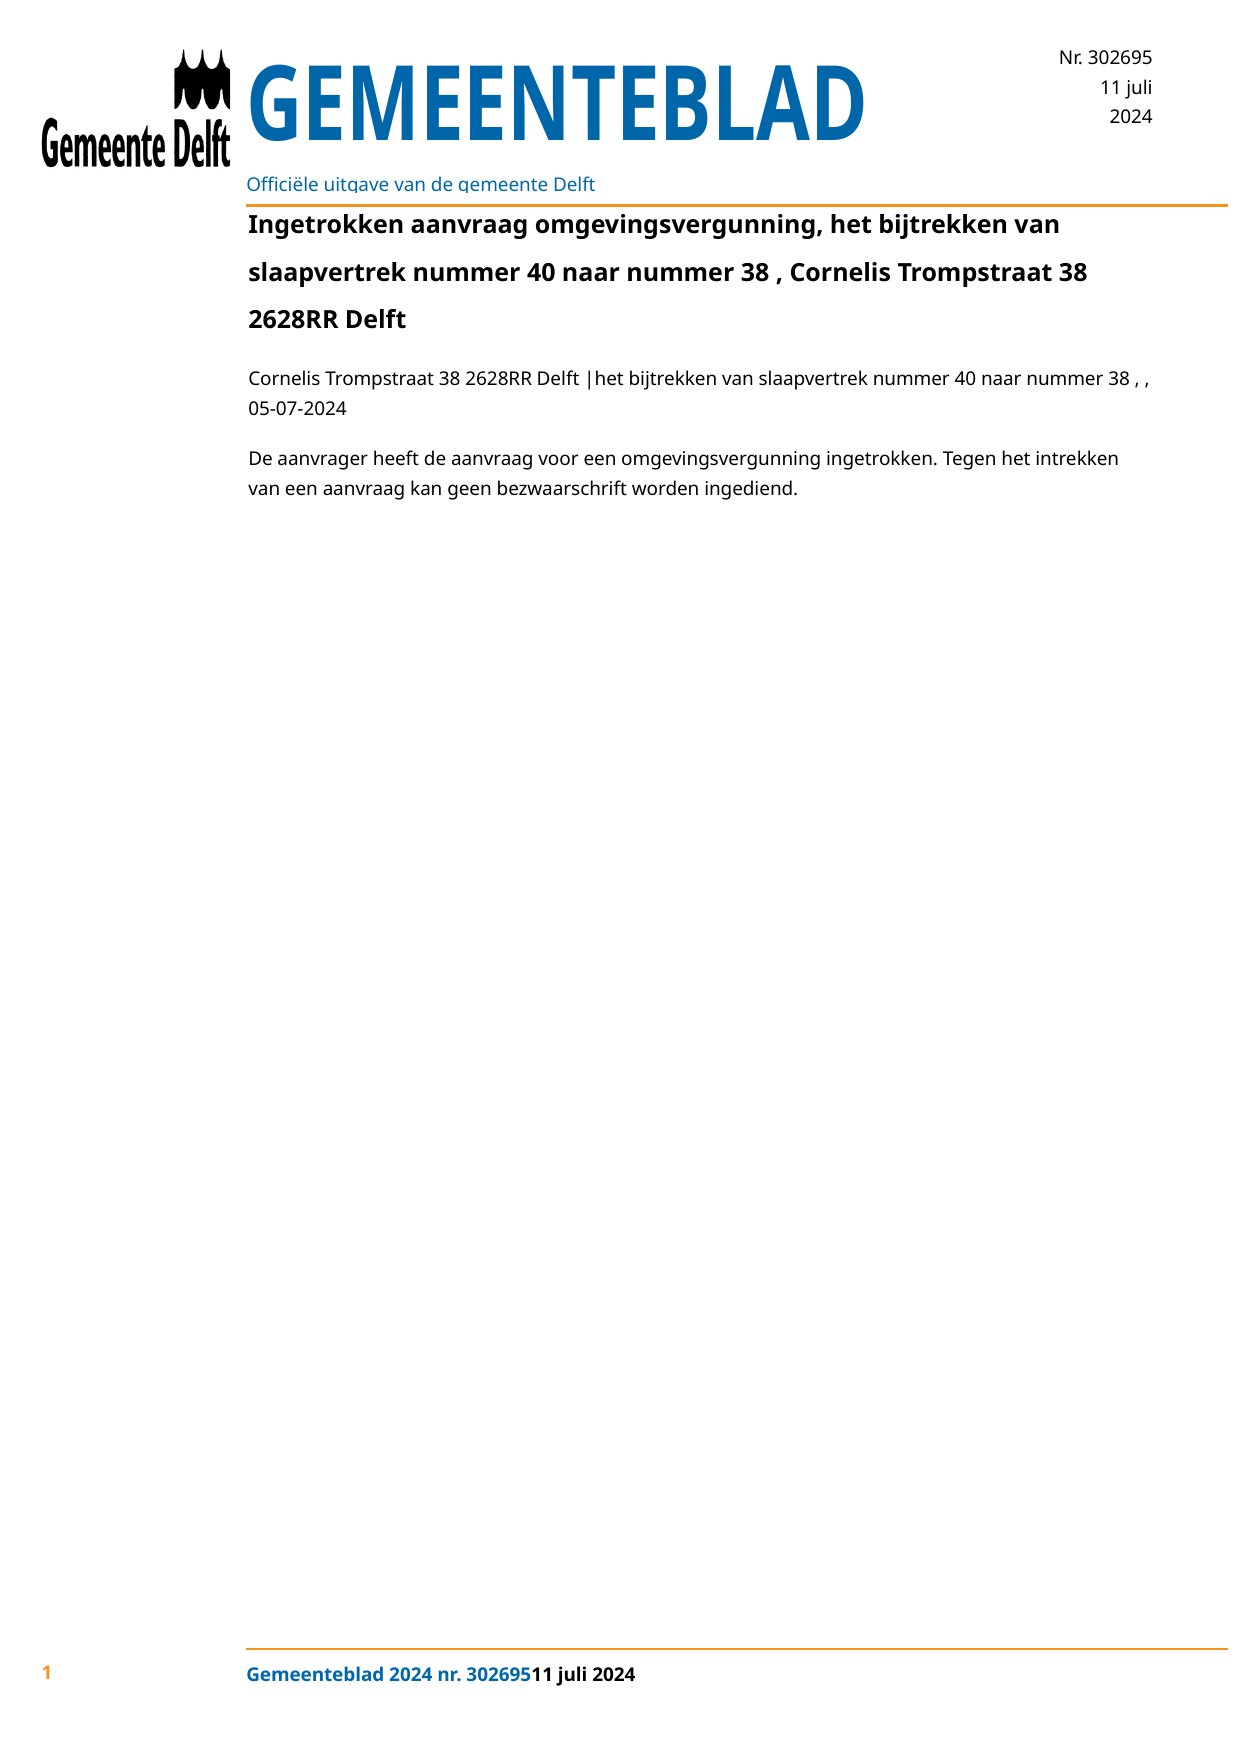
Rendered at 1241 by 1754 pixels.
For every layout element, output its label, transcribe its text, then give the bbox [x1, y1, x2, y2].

text Ingetrokken aanvraag omgevingsvergunning, het bijtrekken van slaapvertrek nummer 40 naar nummer 38 , Cornelis Trompstraat 38 2628RR Delft [248, 207, 1152, 336]
text Cornelis Trompstraat 38 2628RR Delft |het bijtrekken van slaapvertrek nummer 40 naar nummer 38 , , 05-07-2024 [248, 366, 1152, 421]
picture [41, 47, 231, 172]
text De aanvrager heeft de aanvraag voor een omgevingsvergunning ingetrokken. Tegen het intrekken van een aanvraag kan geen bezwaarschrift worden ingediend. [248, 446, 1152, 501]
